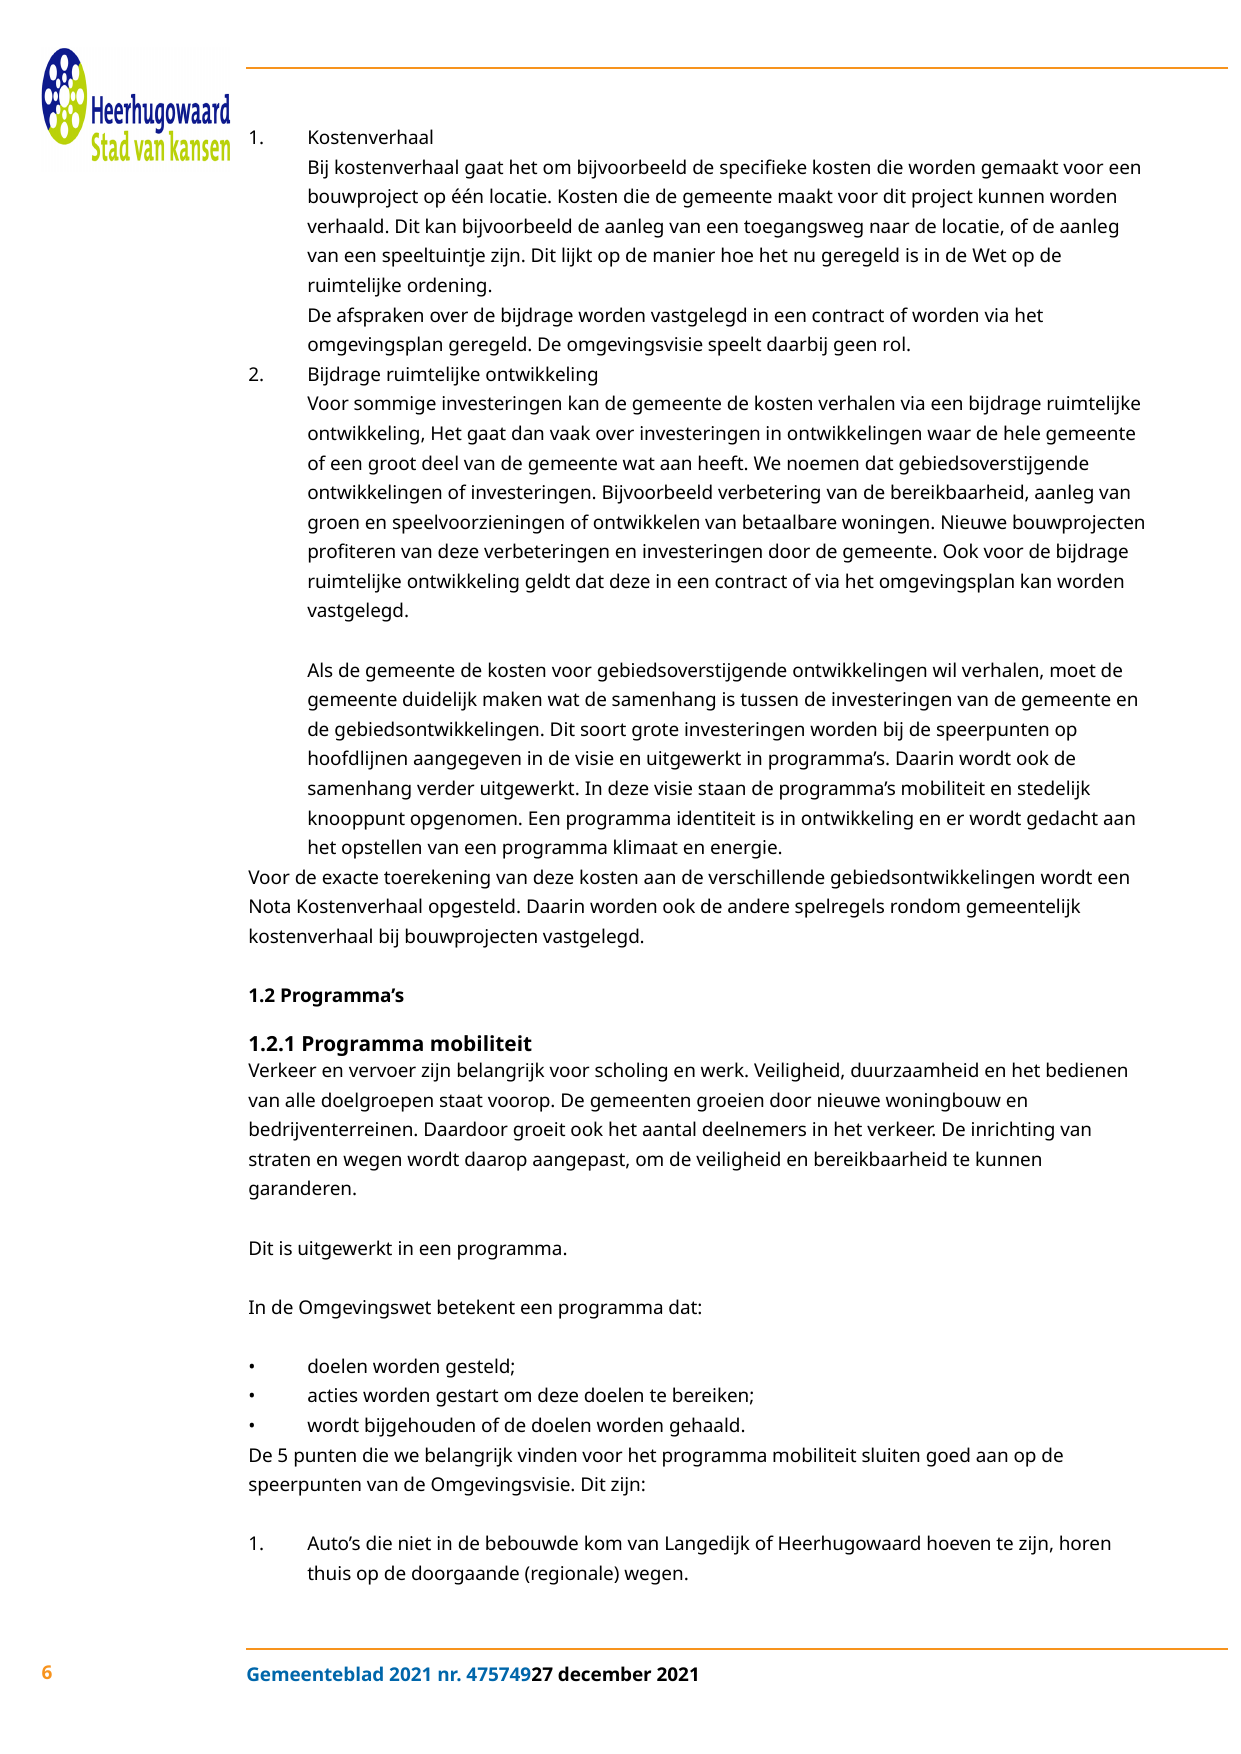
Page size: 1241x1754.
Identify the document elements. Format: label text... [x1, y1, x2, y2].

text Verkeer en vervoer zijn belangrijk voor scholing en werk. Veiligheid, duurzaamheid en het bedienen van alle doelgroepen staat voorop. De gemeenten groeien door nieuwe woningbouw en bedrijventerreinen. Daardoor groeit ook het aantal deelnemers in het verkeer. De inrichting van straten en wegen wordt daarop aangepast, om de veiligheid en bereikbaarheid te kunnen garanderen. [248, 1057, 1152, 1201]
list Bijdrage ruimtelijke ontwikkeling [248, 361, 1152, 387]
text Dit is uitgewerkt in een programma. [248, 1235, 1152, 1261]
text Voor de exacte toerekening van deze kosten aan de verschillende gebiedsontwikkelingen wordt een Nota Kostenverhaal opgesteld. Daarin worden ook de andere spelregels rondom gemeentelijk kostenverhaal bij bouwprojecten vastgelegd. [248, 864, 1152, 949]
list Voor sommige investeringen kan de gemeente de kosten verhalen via een bijdrage ruimtelijke ontwikkeling, Het gaat dan vaak over investeringen in ontwikkelingen waar de hele gemeente of een groot deel van de gemeente wat aan heeft. We noemen dat gebiedsoverstijgende ontwikkelingen of investeringen. Bijvoorbeeld verbetering van de bereikbaarheid, aanleg van groen en speelvoorzieningen of ontwikkelen van betaalbare woningen. Nieuwe bouwprojecten profiteren van deze verbeteringen en investeringen door de gemeente. Ook voor de bijdrage ruimtelijke ontwikkeling geldt dat deze in een contract of via het omgevingsplan kan worden vastgelegd. [248, 391, 1152, 623]
text 1.2 Programma’s [248, 982, 1152, 1008]
list Als de gemeente de kosten voor gebiedsoverstijgende ontwikkelingen wil verhalen, moet de gemeente duidelijk maken wat de samenhang is tussen de investeringen van de gemeente en de gebiedsontwikkelingen. Dit soort grote investeringen worden bij de speerpunten op hoofdlijnen aangegeven in de visie en uitgewerkt in programma’s. Daarin wordt ook de samenhang verder uitgewerkt. In deze visie staan de programma’s mobiliteit en stedelijk knooppunt opgenomen. Een programma identiteit is in ontwikkeling en er wordt gedacht aan het opstellen van een programma klimaat en energie. [248, 657, 1152, 860]
text De 5 punten die we belangrijk vinden voor het programma mobiliteit sluiten goed aan op de speerpunten van de Omgevingsvisie. Dit zijn: [248, 1442, 1152, 1497]
list doelen worden gesteld; [248, 1353, 1152, 1379]
text In de Omgevingswet betekent een programma dat: [248, 1294, 1152, 1320]
list Auto’s die niet in de bebouwde kom van Langedijk of Heerhugowaard hoeven te zijn, horen thuis op de doorgaande (regionale) wegen. [248, 1531, 1152, 1586]
list wordt bijgehouden of de doelen worden gehaald. [248, 1412, 1152, 1438]
picture [41, 47, 231, 172]
list De afspraken over de bijdrage worden vastgelegd in een contract of worden via het omgevingsplan geregeld. De omgevingsvisie speelt daarbij geen rol. [248, 302, 1152, 357]
list Kostenverhaal [248, 124, 1152, 150]
list acties worden gestart om deze doelen te bereiken; [248, 1383, 1152, 1408]
list Bij kostenverhaal gaat het om bijvoorbeeld de specifieke kosten die worden gemaakt voor een bouwproject op één locatie. Kosten die de gemeente maakt voor dit project kunnen worden verhaald. Dit kan bijvoorbeeld de aanleg van een toegangsweg naar de locatie, of de aanleg van een speeltuintje zijn. Dit lijkt op de manier hoe het nu geregeld is in de Wet op de ruimtelijke ordening. [248, 154, 1152, 298]
text 1.2.1 Programma mobiliteit [248, 1029, 1152, 1057]
